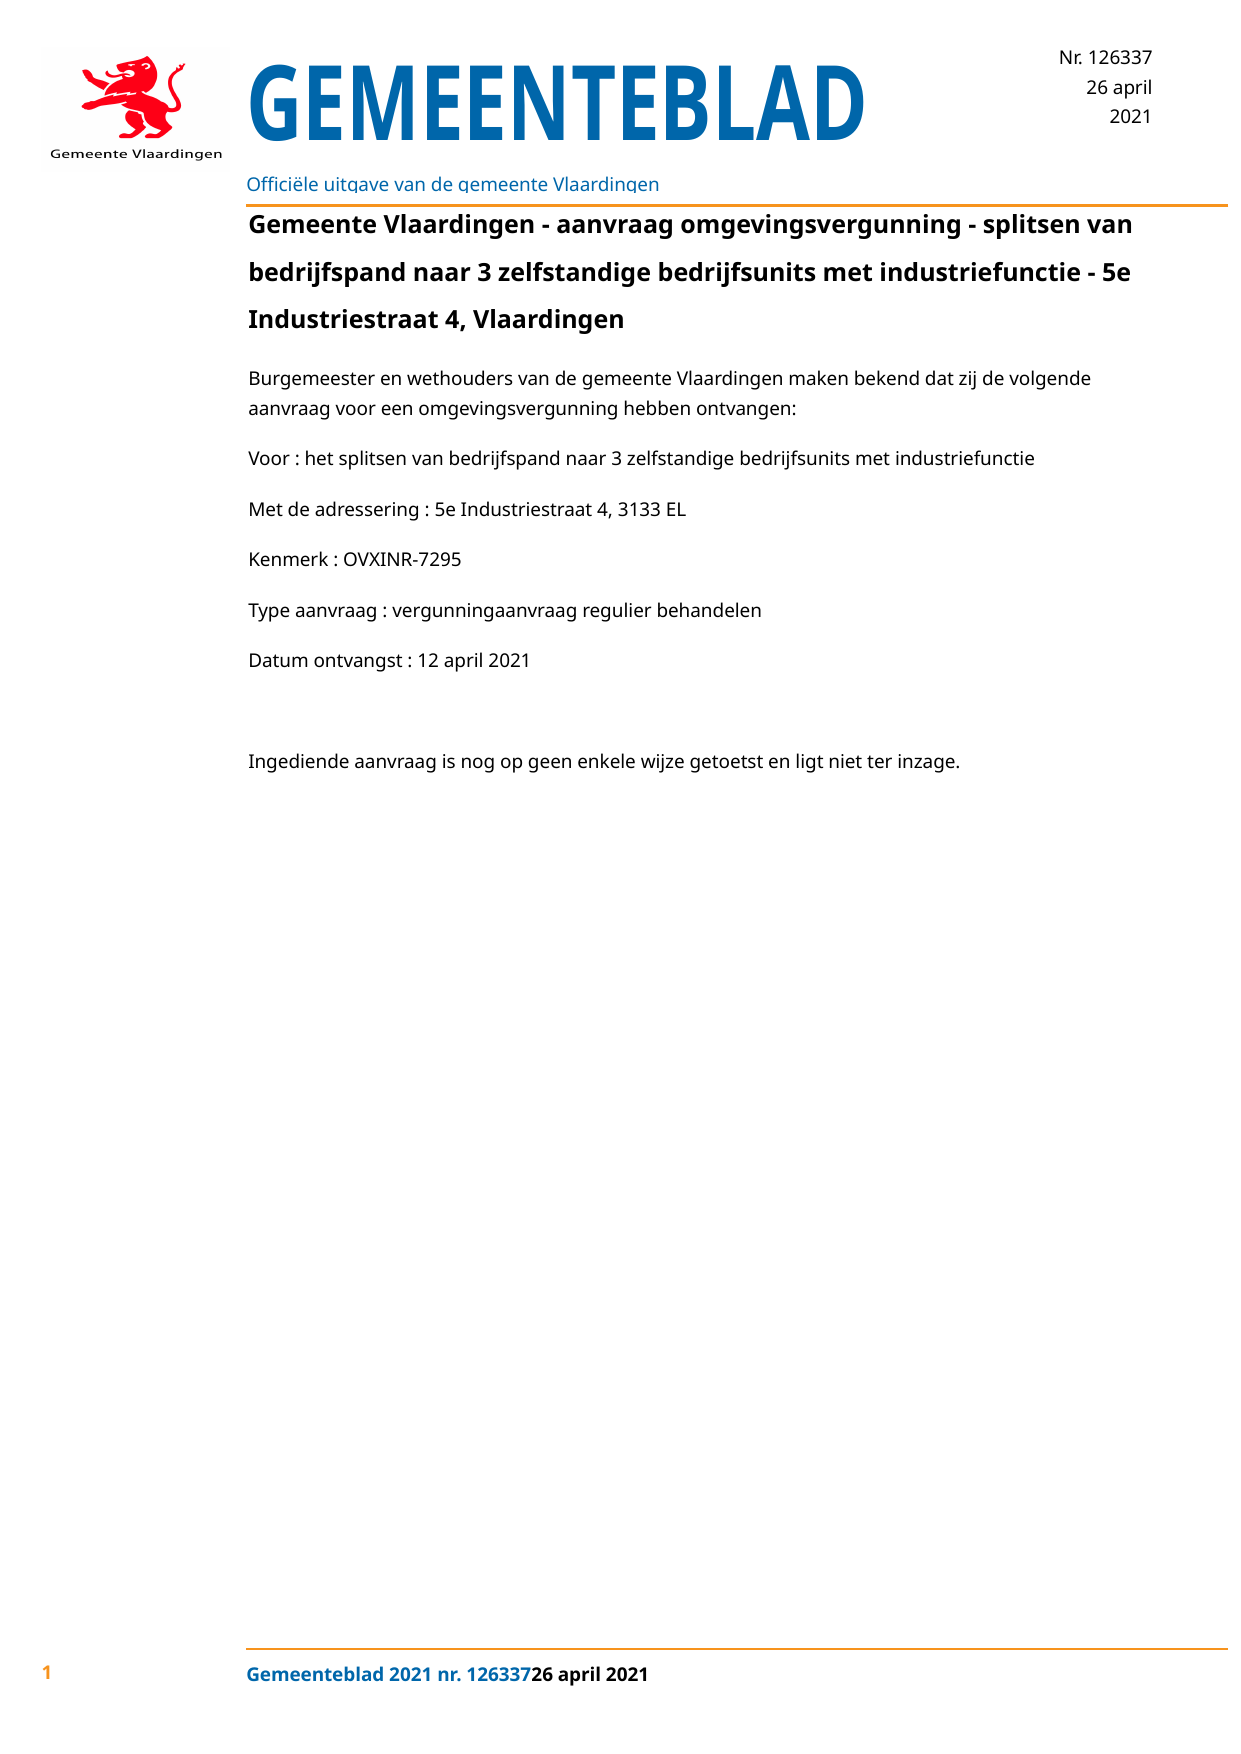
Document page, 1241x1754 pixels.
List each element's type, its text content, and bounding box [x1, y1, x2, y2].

text Kenmerk : OVXINR-7295 [248, 546, 1152, 572]
text Ingediende aanvraag is nog op geen enkele wijze getoetst en ligt niet ter inzage. [248, 748, 1152, 774]
picture [41, 47, 231, 172]
text Gemeente Vlaardingen - aanvraag omgevingsvergunning - splitsen van bedrijfspand naar 3 zelfstandige bedrijfsunits met industriefunctie - 5e Industriestraat 4, Vlaardingen [248, 207, 1152, 336]
text Type aanvraag : vergunningaanvraag regulier behandelen [248, 597, 1152, 622]
text Datum ontvangst : 12 april 2021 [248, 647, 1152, 673]
text Met de adressering : 5e Industriestraat 4, 3133 EL [248, 496, 1152, 522]
text Burgemeester en wethouders van de gemeente Vlaardingen maken bekend dat zij de volgende aanvraag voor een omgevingsvergunning hebben ontvangen: [248, 366, 1152, 421]
text Voor : het splitsen van bedrijfspand naar 3 zelfstandige bedrijfsunits met industriefunctie [248, 446, 1152, 471]
